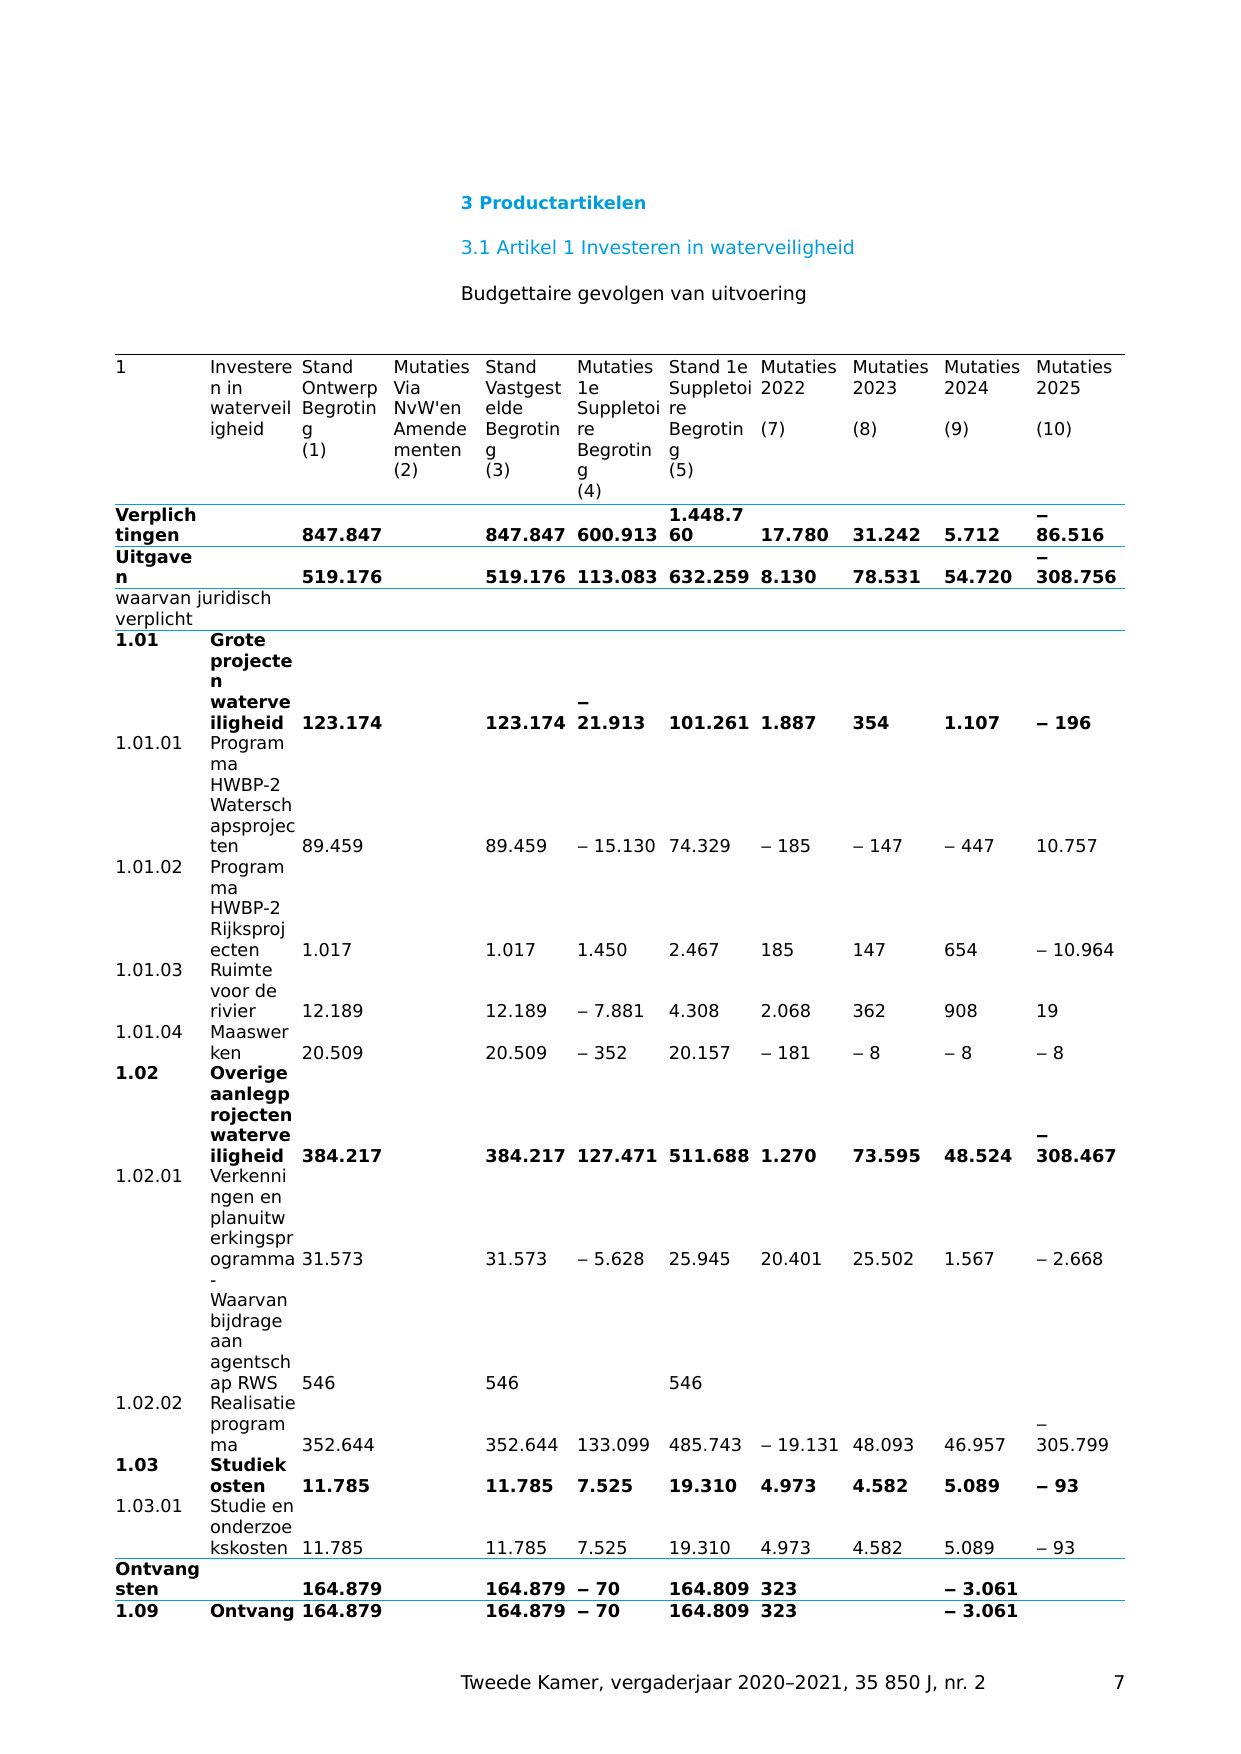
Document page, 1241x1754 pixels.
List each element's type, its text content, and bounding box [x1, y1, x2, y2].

table_cell 519.176 [299, 547, 390, 588]
table_cell 1.017 [299, 857, 390, 960]
table_cell 1.01.04 [115, 1022, 207, 1063]
table_cell [1033, 1270, 1125, 1393]
table_cell Uitgaven [115, 547, 207, 588]
table_cell ‒ 8 [849, 1022, 941, 1063]
table_cell Stand Ontwerp Begroting (1) [299, 355, 390, 504]
table_cell 5.089 [941, 1496, 1033, 1558]
table_cell 7.525 [574, 1496, 666, 1558]
table_cell [390, 1455, 482, 1496]
table_cell [207, 505, 299, 546]
table_cell 1.02.01 [115, 1166, 207, 1269]
table_cell 89.459 [299, 733, 390, 857]
table_cell [390, 589, 482, 629]
table_cell 4.973 [758, 1455, 849, 1496]
table_cell ‒ 8 [1033, 1022, 1125, 1063]
table_cell 48.093 [849, 1393, 941, 1455]
table_cell 5.712 [941, 505, 1033, 546]
table_cell ‒ 10.964 [1033, 857, 1125, 960]
table_cell ‒ 185 [758, 733, 849, 857]
table_cell 2.467 [666, 857, 757, 960]
table_cell [390, 1496, 482, 1558]
table_cell Overige aanlegprojecten waterveiligheid [207, 1063, 299, 1166]
title 3.1 Artikel 1 Investeren in waterveiligheid [461, 237, 1125, 259]
table_cell 1.887 [758, 631, 849, 733]
table_cell 10.757 [1033, 733, 1125, 857]
table_cell ‒ 308.756 [1033, 547, 1125, 588]
table_cell 354 [849, 631, 941, 733]
table_cell [941, 1270, 1033, 1393]
table_cell ‒ 308.467 [1033, 1063, 1125, 1166]
table_cell ‒ 2.668 [1033, 1166, 1125, 1269]
table_cell [482, 589, 574, 629]
table_cell ‒ 21.913 [574, 631, 666, 733]
table_cell 164.879 [482, 1559, 574, 1600]
table_cell 123.174 [482, 631, 574, 733]
table_cell 20.509 [299, 1022, 390, 1063]
table_cell Ontvang [207, 1601, 299, 1621]
table_cell 185 [758, 857, 849, 960]
table_cell ‒ 70 [574, 1559, 666, 1600]
table_cell 654 [941, 857, 1033, 960]
table_cell [390, 547, 482, 588]
table_cell [758, 589, 849, 629]
table_cell [390, 631, 482, 733]
table_cell 546 [299, 1270, 390, 1393]
table_cell 78.531 [849, 547, 941, 588]
table_cell ‒ 447 [941, 733, 1033, 857]
table_cell Verkenningen en planuitwerkingsprogramma [207, 1166, 299, 1269]
table_header Tabel 3 Budgettaire gevolgen van beleid art. .. (bedragen x € 1.000) [115, 329, 1125, 353]
table_cell 89.459 [482, 733, 574, 857]
table_cell 48.524 [941, 1063, 1033, 1166]
table_cell [390, 1270, 482, 1393]
table_cell 847.847 [299, 505, 390, 546]
table_cell 123.174 [299, 631, 390, 733]
table_cell 384.217 [482, 1063, 574, 1166]
table_cell 147 [849, 857, 941, 960]
table_cell 1.01 [115, 631, 207, 733]
table_cell ‒ 5.628 [574, 1166, 666, 1269]
table_cell [299, 589, 390, 629]
table_cell 12.189 [482, 960, 574, 1022]
table_cell 511.688 [666, 1063, 757, 1166]
title Budgettaire gevolgen van uitvoering [461, 283, 1125, 305]
table_cell 133.099 [574, 1393, 666, 1455]
table_cell 20.401 [758, 1166, 849, 1269]
table_cell - Waarvan bijdrage aan agentschap RWS [207, 1270, 299, 1393]
table_cell 164.879 [299, 1601, 390, 1621]
table_cell Investeren in waterveiligheid [207, 355, 299, 504]
table_cell 19.310 [666, 1455, 757, 1496]
table_cell 1.01.02 [115, 857, 207, 960]
table_cell 54.720 [941, 547, 1033, 588]
table_cell ‒ 352 [574, 1022, 666, 1063]
table_cell ‒ 181 [758, 1022, 849, 1063]
table_cell [390, 857, 482, 960]
table_cell 31.573 [299, 1166, 390, 1269]
table_cell ‒ 19.131 [758, 1393, 849, 1455]
table_cell 20.157 [666, 1022, 757, 1063]
table_cell Verplichtingen [115, 505, 207, 546]
table_cell Mutaties 1e Suppletoire Begroting (4) [574, 355, 666, 504]
table_cell 1.01.01 [115, 733, 207, 857]
table_cell Mutaties 2023 (8) [849, 355, 941, 504]
table_cell 600.913 [574, 505, 666, 546]
table_cell ‒ 7.881 [574, 960, 666, 1022]
table_cell 847.847 [482, 505, 574, 546]
table_cell 908 [941, 960, 1033, 1022]
table_cell 1.017 [482, 857, 574, 960]
table_cell 519.176 [482, 547, 574, 588]
table_cell Grote projecten waterveiligheid [207, 631, 299, 733]
table_cell Ruimte voor de rivier [207, 960, 299, 1022]
table_cell 362 [849, 960, 941, 1022]
table_cell 25.502 [849, 1166, 941, 1269]
table_cell ‒ 70 [574, 1601, 666, 1621]
table_cell 4.582 [849, 1496, 941, 1558]
table_cell 1.03.01 [115, 1496, 207, 1558]
table_cell [390, 1022, 482, 1063]
table_cell 25.945 [666, 1166, 757, 1269]
table_cell 632.259 [666, 547, 757, 588]
table_cell 164.879 [482, 1601, 574, 1621]
table_cell [390, 1063, 482, 1166]
table_cell Mutaties 2025 (10) [1033, 355, 1125, 504]
table_cell [207, 1559, 299, 1600]
table_cell 1.09 [115, 1601, 207, 1621]
table_cell 4.582 [849, 1455, 941, 1496]
table_cell ‒ 196 [1033, 631, 1125, 733]
table_cell ‒ 147 [849, 733, 941, 857]
table_cell 485.743 [666, 1393, 757, 1455]
table_cell 1.567 [941, 1166, 1033, 1269]
table_cell 5.089 [941, 1455, 1033, 1496]
table_cell [849, 1559, 941, 1600]
table_cell 1.450 [574, 857, 666, 960]
table_cell [390, 505, 482, 546]
table_cell Studiekosten [207, 1455, 299, 1496]
table_cell [758, 1270, 849, 1393]
table_cell 7.525 [574, 1455, 666, 1496]
table_cell 12.189 [299, 960, 390, 1022]
table_cell 31.573 [482, 1166, 574, 1269]
table_cell ‒ 8 [941, 1022, 1033, 1063]
table_cell [574, 1270, 666, 1393]
table_cell [207, 547, 299, 588]
table_cell ‒ 3.061 [941, 1601, 1033, 1621]
table_cell [390, 960, 482, 1022]
table_cell Stand 1e Suppletoire Begroting (5) [666, 355, 757, 504]
table_cell Mutaties Via NvW'en Amendementen (2) [390, 355, 482, 504]
table_cell waarvan juridisch verplicht [115, 589, 299, 629]
table_cell Mutaties 2022 (7) [758, 355, 849, 504]
table_cell 1.02 [115, 1063, 207, 1166]
table_cell [849, 589, 941, 629]
table_cell 8.130 [758, 547, 849, 588]
table_cell 2.068 [758, 960, 849, 1022]
table_cell [941, 589, 1033, 629]
table_cell [390, 1166, 482, 1269]
table_cell [390, 733, 482, 857]
table_cell 127.471 [574, 1063, 666, 1166]
table_cell [574, 589, 666, 629]
table_cell 384.217 [299, 1063, 390, 1166]
table_cell 101.261 [666, 631, 757, 733]
table_cell 73.595 [849, 1063, 941, 1166]
table_cell [849, 1270, 941, 1393]
table_cell 352.644 [482, 1393, 574, 1455]
table_cell 546 [482, 1270, 574, 1393]
table_cell ‒ 15.130 [574, 733, 666, 857]
table_cell 1.448.760 [666, 505, 757, 546]
title 3 Productartikelen [461, 191, 1125, 214]
table_cell 1.02.02 [115, 1393, 207, 1455]
table_cell 1.270 [758, 1063, 849, 1166]
table_cell 323 [758, 1601, 849, 1621]
table_cell 164.809 [666, 1601, 757, 1621]
table_cell 1.01.03 [115, 960, 207, 1022]
table_cell Programma HWBP-2 Waterschapsprojecten [207, 733, 299, 857]
table_cell 113.083 [574, 547, 666, 588]
table_cell [390, 1601, 482, 1621]
table_cell [666, 589, 757, 629]
table_cell 46.957 [941, 1393, 1033, 1455]
table_cell ‒ 3.061 [941, 1559, 1033, 1600]
table_cell Mutaties 2024 (9) [941, 355, 1033, 504]
table_cell Ontvangsten [115, 1559, 207, 1600]
table_cell 19 [1033, 960, 1125, 1022]
table_cell 546 [666, 1270, 757, 1393]
table_cell 11.785 [299, 1496, 390, 1558]
table_cell 323 [758, 1559, 849, 1600]
table_cell 4.308 [666, 960, 757, 1022]
table_cell [1033, 1601, 1125, 1621]
table_cell 352.644 [299, 1393, 390, 1455]
table_cell 1 [115, 355, 207, 504]
table_cell 17.780 [758, 505, 849, 546]
table_cell ‒ 86.516 [1033, 505, 1125, 546]
table_cell [390, 1559, 482, 1600]
table_cell [115, 1270, 207, 1393]
table_cell Stand Vastgestelde Begroting (3) [482, 355, 574, 504]
table_cell ‒ 305.799 [1033, 1393, 1125, 1455]
table_cell 31.242 [849, 505, 941, 546]
table_cell Maaswerken [207, 1022, 299, 1063]
table_cell 20.509 [482, 1022, 574, 1063]
table_cell ‒ 93 [1033, 1455, 1125, 1496]
table_cell [1033, 1559, 1125, 1600]
table_cell 11.785 [299, 1455, 390, 1496]
table_cell 1.107 [941, 631, 1033, 733]
table_cell Studie en onderzoekskosten [207, 1496, 299, 1558]
table_cell 74.329 [666, 733, 757, 857]
table_cell [390, 1393, 482, 1455]
table_cell 11.785 [482, 1496, 574, 1558]
table_cell [849, 1601, 941, 1621]
table_cell [1033, 589, 1125, 629]
table_cell 19.310 [666, 1496, 757, 1558]
table_cell 11.785 [482, 1455, 574, 1496]
table_cell ‒ 93 [1033, 1496, 1125, 1558]
table_cell 1.03 [115, 1455, 207, 1496]
table_cell Realisatieprogramma [207, 1393, 299, 1455]
table_cell 164.879 [299, 1559, 390, 1600]
table_cell 164.809 [666, 1559, 757, 1600]
table_cell Programma HWBP-2 Rijksprojecten [207, 857, 299, 960]
table_cell 4.973 [758, 1496, 849, 1558]
